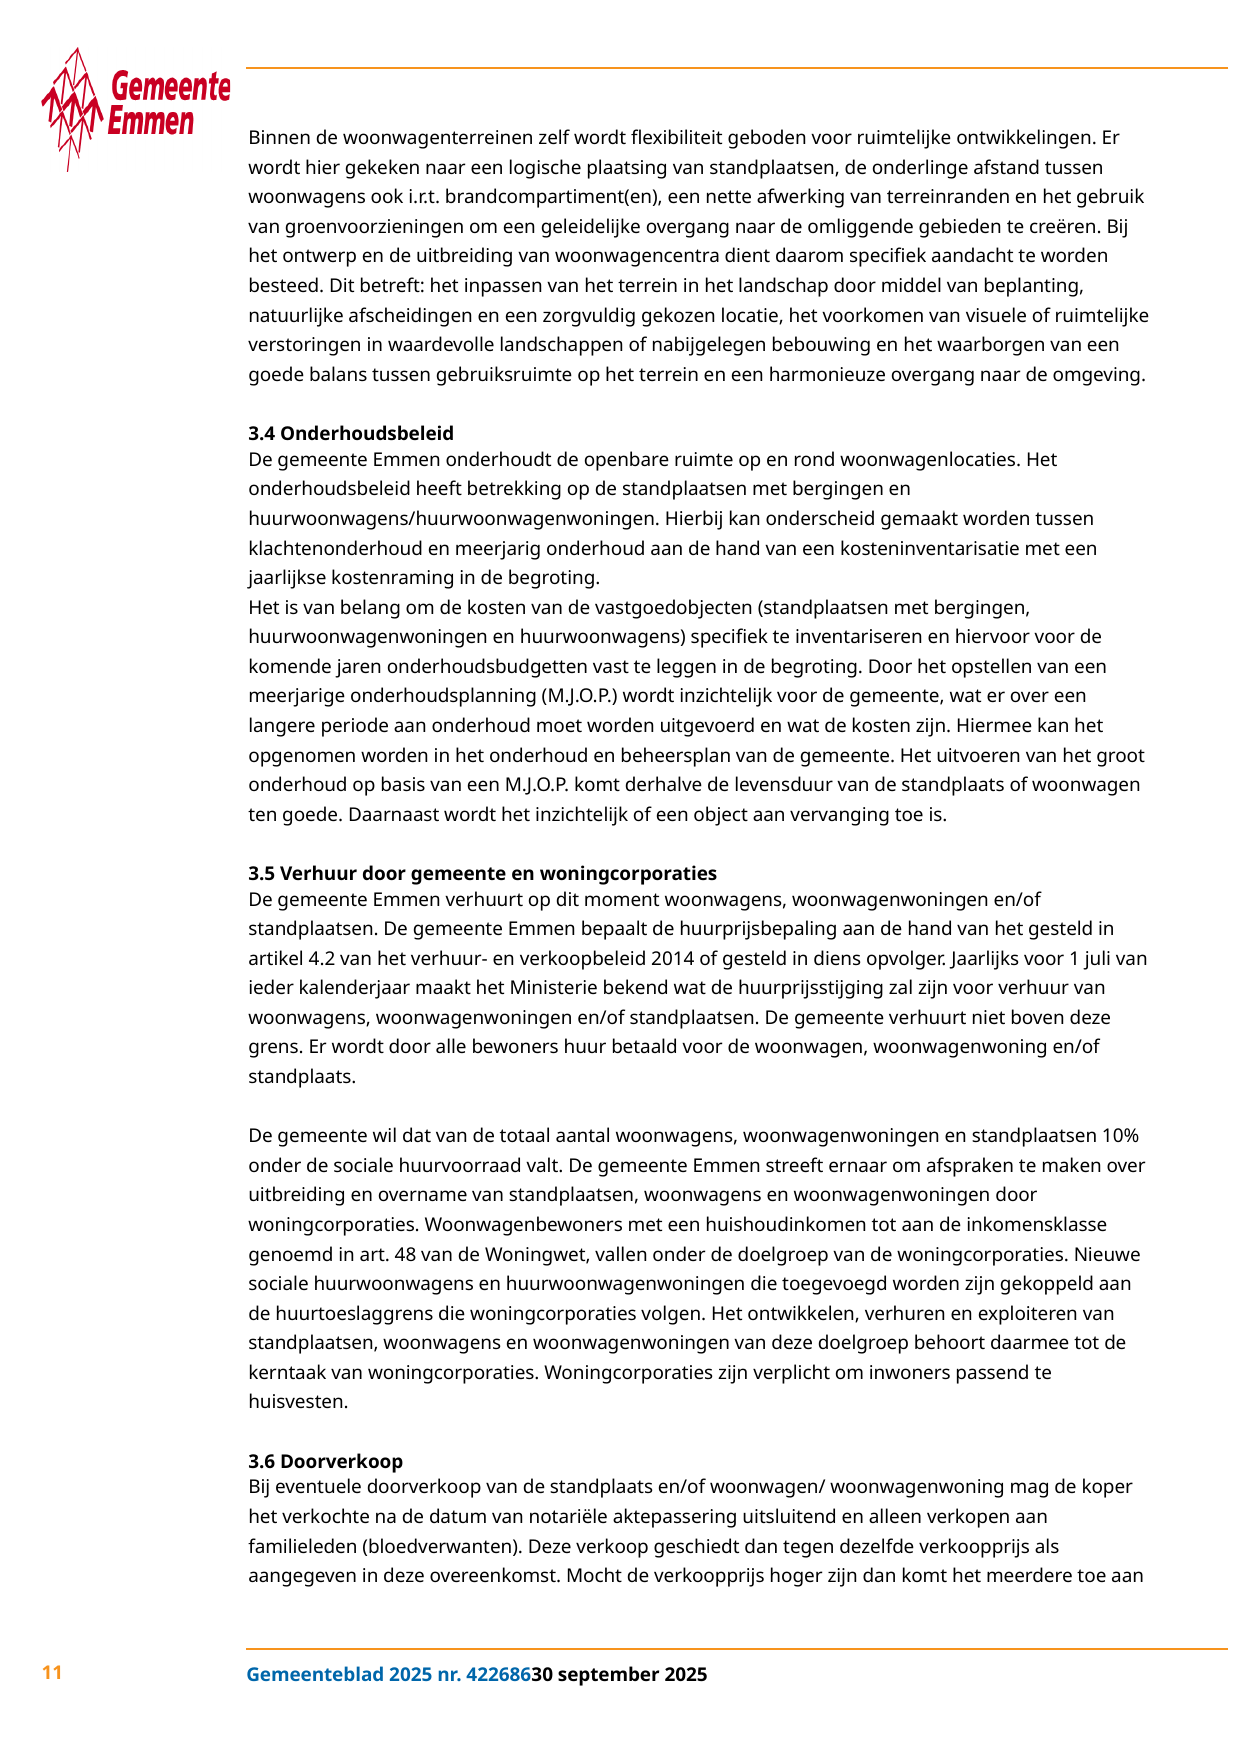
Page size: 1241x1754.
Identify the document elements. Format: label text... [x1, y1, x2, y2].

text 3.6 Doorverkoop [248, 1448, 1152, 1474]
text Het is van belang om de kosten van de vastgoedobjecten (standplaatsen met bergingen, huurwoonwagenwoningen en huurwoonwagens) specifiek te inventariseren en hiervoor voor de komende jaren onderhoudsbudgetten vast te leggen in de begroting. Door het opstellen van een meerjarige onderhoudsplanning (M.J.O.P.) wordt inzichtelijk voor de gemeente, wat er over een langere periode aan onderhoud moet worden uitgevoerd en wat de kosten zijn. Hiermee kan het opgenomen worden in het onderhoud en beheersplan van de gemeente. Het uitvoeren van het groot onderhoud op basis van een M.J.O.P. komt derhalve de levensduur van de standplaats of woonwagen ten goede. Daarnaast wordt het inzichtelijk of een object aan vervanging toe is. [248, 594, 1152, 827]
text 3.4 Onderhoudsbeleid [248, 420, 1152, 446]
picture [41, 47, 231, 172]
text Bij eventuele doorverkoop van de standplaats en/of woonwagen/ woonwagenwoning mag de koper het verkochte na de datum van notariële aktepassering uitsluitend en alleen verkopen aan familieleden (bloedverwanten). Deze verkoop geschiedt dan tegen dezelfde verkoopprijs als aangegeven in deze overeenkomst. Mocht de verkoopprijs hoger zijn dan komt het meerdere toe aan [248, 1474, 1152, 1588]
text De gemeente Emmen verhuurt op dit moment woonwagens, woonwagenwoningen en/of standplaatsen. De gemeente Emmen bepaalt de huurprijsbepaling aan de hand van het gesteld in artikel 4.2 van het verhuur- en verkoopbeleid 2014 of gesteld in diens opvolger. Jaarlijks voor 1 juli van ieder kalenderjaar maakt het Ministerie bekend wat de huurprijsstijging zal zijn voor verhuur van woonwagens, woonwagenwoningen en/of standplaatsen. De gemeente verhuurt niet boven deze grens. Er wordt door alle bewoners huur betaald voor de woonwagen, woonwagenwoning en/of standplaats. [248, 886, 1152, 1089]
text 3.5 Verhuur door gemeente en woningcorporaties [248, 860, 1152, 886]
text Binnen de woonwagenterreinen zelf wordt flexibiliteit geboden voor ruimtelijke ontwikkelingen. Er wordt hier gekeken naar een logische plaatsing van standplaatsen, de onderlinge afstand tussen woonwagens ook i.r.t. brandcompartiment(en), een nette afwerking van terreinranden en het gebruik van groenvoorzieningen om een geleidelijke overgang naar de omliggende gebieden te creëren. Bij het ontwerp en de uitbreiding van woonwagencentra dient daarom specifiek aandacht te worden besteed. Dit betreft: het inpassen van het terrein in het landschap door middel van beplanting, natuurlijke afscheidingen en een zorgvuldig gekozen locatie, het voorkomen van visuele of ruimtelijke verstoringen in waardevolle landschappen of nabijgelegen bebouwing en het waarborgen van een goede balans tussen gebruiksruimte op het terrein en een harmonieuze overgang naar de omgeving. [248, 124, 1152, 387]
text De gemeente Emmen onderhoudt de openbare ruimte op en rond woonwagenlocaties. Het onderhoudsbeleid heeft betrekking op de standplaatsen met bergingen en huurwoonwagens/huurwoonwagenwoningen. Hierbij kan onderscheid gemaakt worden tussen klachtenonderhoud en meerjarig onderhoud aan de hand van een kosteninventarisatie met een jaarlijkse kostenraming in de begroting. [248, 446, 1152, 590]
text De gemeente wil dat van de totaal aantal woonwagens, woonwagenwoningen en standplaatsen 10% onder de sociale huurvoorraad valt. De gemeente Emmen streeft ernaar om afspraken te maken over uitbreiding en overname van standplaatsen, woonwagens en woonwagenwoningen door woningcorporaties. Woonwagenbewoners met een huishoudinkomen tot aan de inkomensklasse genoemd in art. 48 van de Woningwet, vallen onder de doelgroep van de woningcorporaties. Nieuwe sociale huurwoonwagens en huurwoonwagenwoningen die toegevoegd worden zijn gekoppeld aan de huurtoeslaggrens die woningcorporaties volgen. Het ontwikkelen, verhuren en exploiteren van standplaatsen, woonwagens en woonwagenwoningen van deze doelgroep behoort daarmee tot de kerntaak van woningcorporaties. Woningcorporaties zijn verplicht om inwoners passend te huisvesten. [248, 1122, 1152, 1414]
